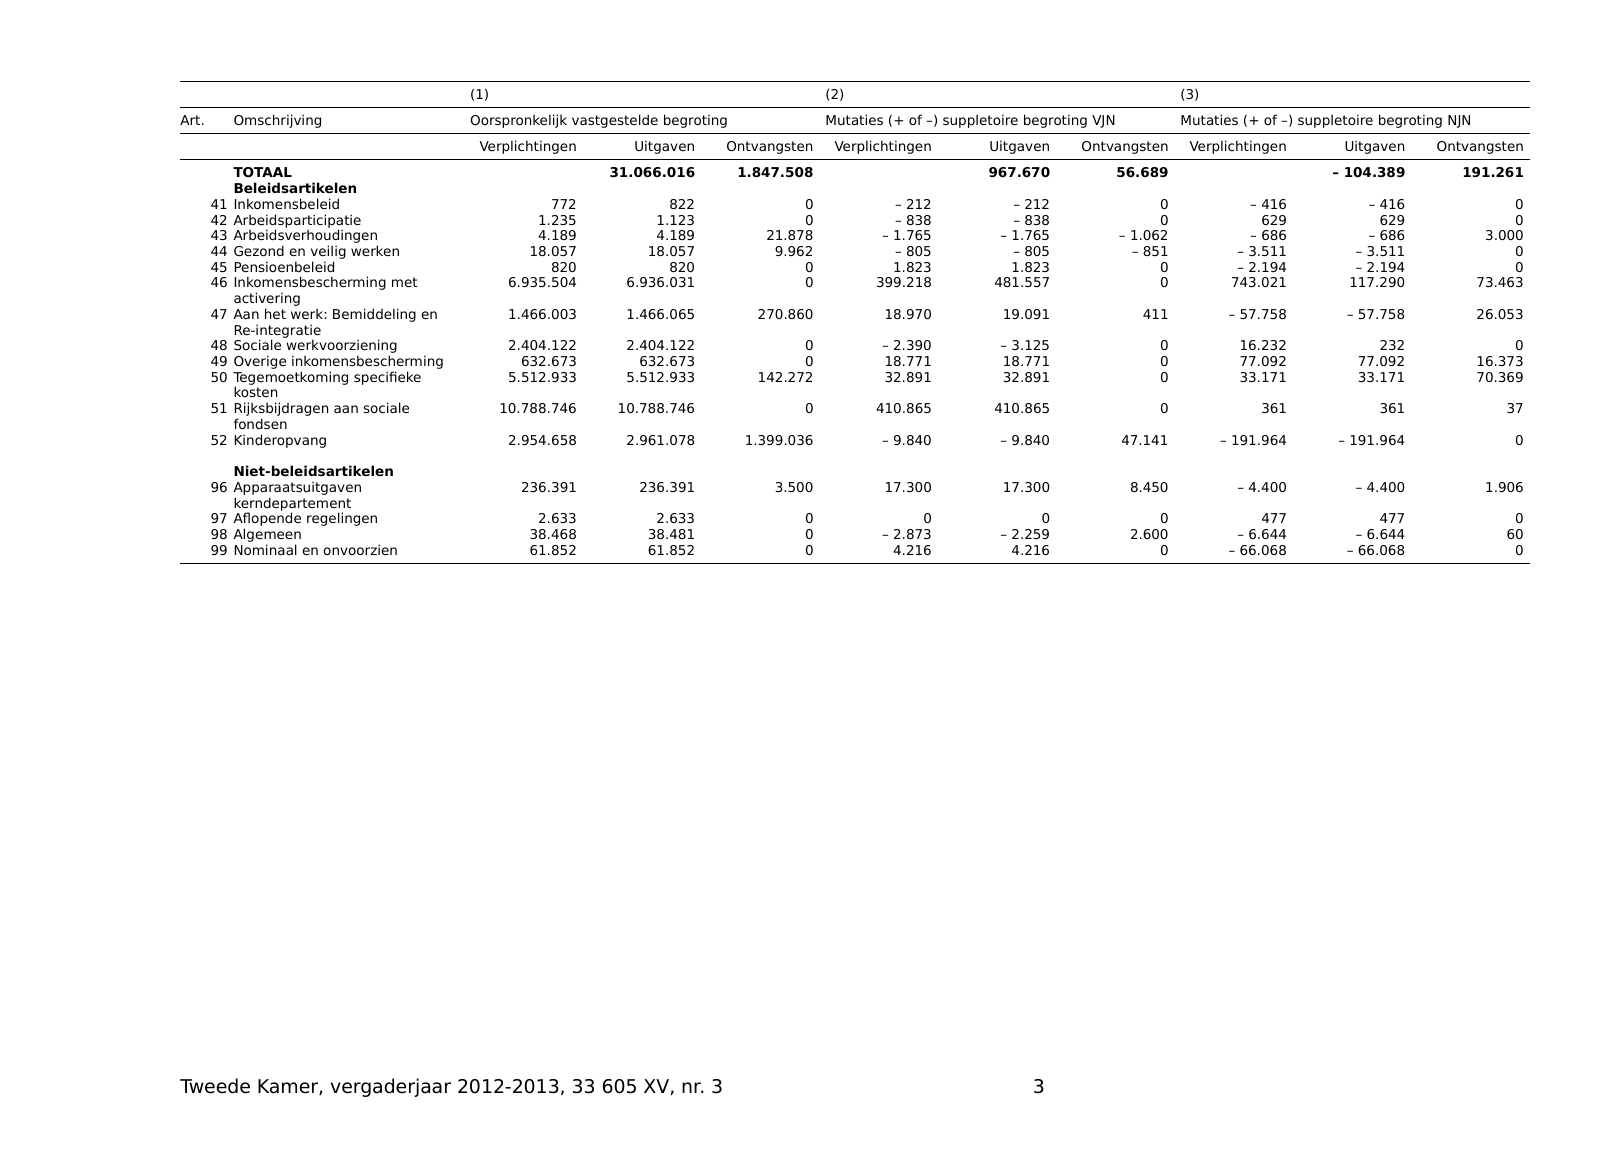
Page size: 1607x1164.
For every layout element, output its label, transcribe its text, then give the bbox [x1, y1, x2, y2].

table_cell Kinderopvang [228, 433, 464, 448]
table_cell 1.823 [938, 260, 1056, 275]
table_cell Apparaatsuitgaven kerndepartement [228, 480, 464, 511]
table_cell Aflopende regelingen [228, 511, 464, 527]
table_cell 1.906 [1411, 480, 1529, 511]
table_cell Art. [180, 108, 227, 133]
table_cell – 212 [938, 197, 1056, 212]
table_cell 236.391 [464, 480, 582, 511]
table_cell 0 [1411, 260, 1529, 275]
table_cell – 1.765 [819, 228, 937, 244]
table_cell 43 [180, 228, 227, 244]
table_header (2) [819, 82, 1174, 107]
table_cell Omschrijving [228, 108, 464, 133]
table_cell 0 [701, 527, 819, 543]
table_cell – 3.511 [1293, 244, 1411, 259]
table_cell [583, 448, 701, 464]
table_cell [1056, 448, 1174, 464]
table_cell 629 [1293, 212, 1411, 228]
table_cell 772 [464, 197, 582, 212]
table_cell – 104.389 [1293, 160, 1411, 181]
table_cell Ontvangsten [1056, 134, 1174, 159]
table_cell Uitgaven [583, 134, 701, 159]
table_cell 822 [583, 197, 701, 212]
table_cell 0 [938, 511, 1056, 527]
table_cell 0 [701, 338, 819, 354]
table_cell 191.261 [1411, 160, 1529, 181]
table_cell 0 [701, 354, 819, 369]
table_cell 17.300 [819, 480, 937, 511]
table_cell [228, 134, 464, 159]
table_cell 10.788.746 [464, 401, 582, 432]
table_cell 1.399.036 [701, 433, 819, 448]
table_cell – 2.194 [1174, 260, 1293, 275]
table_cell 2.404.122 [583, 338, 701, 354]
table_cell 0 [1056, 511, 1174, 527]
table_cell 6.936.031 [583, 275, 701, 307]
table_cell – 2.259 [938, 527, 1056, 543]
table_cell – 2.390 [819, 338, 937, 354]
table_cell – 805 [938, 244, 1056, 259]
table_cell [464, 448, 582, 464]
table_cell 270.860 [701, 307, 819, 338]
table_cell 47 [180, 307, 227, 338]
table_cell [228, 448, 464, 464]
table_cell Algemeen [228, 527, 464, 543]
table_cell 399.218 [819, 275, 937, 307]
table_cell 5.512.933 [583, 370, 701, 401]
table_cell 236.391 [583, 480, 701, 511]
table_cell 0 [1411, 433, 1529, 448]
table_cell 117.290 [1293, 275, 1411, 307]
table_cell 18.057 [583, 244, 701, 259]
table_cell [701, 464, 819, 480]
table_cell – 686 [1174, 228, 1293, 244]
table_cell 52 [180, 433, 227, 448]
table_cell – 57.758 [1174, 307, 1293, 338]
table_cell 0 [1056, 275, 1174, 307]
table_cell 411 [1056, 307, 1174, 338]
table_cell 0 [701, 511, 819, 527]
table_cell TOTAAL [228, 160, 464, 181]
table_cell 0 [701, 401, 819, 432]
table_cell 0 [1056, 401, 1174, 432]
table_cell – 838 [938, 212, 1056, 228]
table_cell [1293, 464, 1411, 480]
table_cell – 686 [1293, 228, 1411, 244]
table_cell Arbeidsparticipatie [228, 212, 464, 228]
table_cell – 191.964 [1293, 433, 1411, 448]
table_cell 1.466.065 [583, 307, 701, 338]
table_cell 2.954.658 [464, 433, 582, 448]
table_cell 38.468 [464, 527, 582, 543]
table_cell – 212 [819, 197, 937, 212]
table_cell 21.878 [701, 228, 819, 244]
table_header [228, 82, 464, 107]
table_cell 17.300 [938, 480, 1056, 511]
table_cell [819, 464, 937, 480]
table_cell Oorspronkelijk vastgestelde begroting [464, 108, 819, 133]
table_cell [464, 181, 582, 197]
table_cell 18.057 [464, 244, 582, 259]
table_cell – 9.840 [819, 433, 937, 448]
table_cell Pensioenbeleid [228, 260, 464, 275]
table_cell [1056, 181, 1174, 197]
table_cell Niet-beleidsartikelen [228, 464, 464, 480]
table_cell 98 [180, 527, 227, 543]
table_cell 47.141 [1056, 433, 1174, 448]
table_cell [1174, 160, 1293, 181]
table_cell 3.500 [701, 480, 819, 511]
table_cell 6.935.504 [464, 275, 582, 307]
table_cell 42 [180, 212, 227, 228]
table_cell 56.689 [1056, 160, 1174, 181]
table_cell Tegemoetkoming specifieke kosten [228, 370, 464, 401]
table_cell 0 [701, 260, 819, 275]
table_cell 16.232 [1174, 338, 1293, 354]
table_cell 26.053 [1411, 307, 1529, 338]
table_cell – 4.400 [1293, 480, 1411, 511]
table_cell Gezond en veilig werken [228, 244, 464, 259]
table_cell Overige inkomensbescherming [228, 354, 464, 369]
table_cell 0 [1056, 197, 1174, 212]
table_cell 61.852 [583, 543, 701, 563]
table_cell 33.171 [1293, 370, 1411, 401]
table_cell 0 [1411, 197, 1529, 212]
table_cell 0 [1056, 260, 1174, 275]
table_cell 1.123 [583, 212, 701, 228]
table_cell – 2.873 [819, 527, 937, 543]
table_cell 632.673 [583, 354, 701, 369]
table_cell 820 [583, 260, 701, 275]
table_cell [180, 181, 227, 197]
table_cell 31.066.016 [583, 160, 701, 181]
table_cell Mutaties (+ of –) suppletoire begroting VJN [819, 108, 1174, 133]
table_cell Arbeidsverhoudingen [228, 228, 464, 244]
table_cell [1293, 181, 1411, 197]
table_cell 32.891 [819, 370, 937, 401]
table_cell 743.021 [1174, 275, 1293, 307]
table_cell 477 [1293, 511, 1411, 527]
table_cell 410.865 [938, 401, 1056, 432]
table_cell 0 [1056, 338, 1174, 354]
table_cell 18.970 [819, 307, 937, 338]
table_cell – 2.194 [1293, 260, 1411, 275]
table_cell [1174, 448, 1293, 464]
table_cell [819, 448, 937, 464]
table_cell 48 [180, 338, 227, 354]
table_cell 9.962 [701, 244, 819, 259]
table_cell 477 [1174, 511, 1293, 527]
table_cell 629 [1174, 212, 1293, 228]
table_cell 361 [1174, 401, 1293, 432]
table_cell 2.600 [1056, 527, 1174, 543]
table_cell 16.373 [1411, 354, 1529, 369]
table_cell – 6.644 [1293, 527, 1411, 543]
table_cell – 1.765 [938, 228, 1056, 244]
table_cell 5.512.933 [464, 370, 582, 401]
table_cell – 9.840 [938, 433, 1056, 448]
table_cell 410.865 [819, 401, 937, 432]
table_cell 0 [701, 275, 819, 307]
table_header (3) [1174, 82, 1529, 107]
table_cell 49 [180, 354, 227, 369]
table_cell 361 [1293, 401, 1411, 432]
table_header [180, 82, 227, 107]
table_cell – 191.964 [1174, 433, 1293, 448]
table_cell [180, 464, 227, 480]
table_cell Verplichtingen [1174, 134, 1293, 159]
table_cell 0 [701, 212, 819, 228]
table_cell 0 [1056, 212, 1174, 228]
table_cell 967.670 [938, 160, 1056, 181]
table_cell 820 [464, 260, 582, 275]
table_cell 96 [180, 480, 227, 511]
table_cell [464, 160, 582, 181]
table_cell 481.557 [938, 275, 1056, 307]
table_cell – 3.125 [938, 338, 1056, 354]
table_cell 97 [180, 511, 227, 527]
table_cell 45 [180, 260, 227, 275]
table_cell 1.823 [819, 260, 937, 275]
table_cell 77.092 [1174, 354, 1293, 369]
table_cell – 66.068 [1293, 543, 1411, 563]
table_cell [180, 448, 227, 464]
table_cell 0 [1056, 370, 1174, 401]
table_cell – 851 [1056, 244, 1174, 259]
table_cell 3.000 [1411, 228, 1529, 244]
table_cell 0 [1411, 338, 1529, 354]
table_cell 4.189 [583, 228, 701, 244]
table_cell [938, 464, 1056, 480]
table_cell – 838 [819, 212, 937, 228]
table_header (1) [464, 82, 819, 107]
table_cell Verplichtingen [819, 134, 937, 159]
table_cell [180, 160, 227, 181]
table_cell 232 [1293, 338, 1411, 354]
table_cell – 6.644 [1174, 527, 1293, 543]
table_cell 32.891 [938, 370, 1056, 401]
table_cell 46 [180, 275, 227, 307]
table_cell [1293, 448, 1411, 464]
table_cell 0 [1411, 543, 1529, 563]
table_cell 0 [1411, 511, 1529, 527]
table_cell – 3.511 [1174, 244, 1293, 259]
table_cell 0 [1056, 543, 1174, 563]
table_cell 0 [1411, 212, 1529, 228]
table_cell – 66.068 [1174, 543, 1293, 563]
table_cell 2.633 [464, 511, 582, 527]
table_cell [938, 181, 1056, 197]
table_cell 73.463 [1411, 275, 1529, 307]
table_cell 18.771 [819, 354, 937, 369]
table_cell – 57.758 [1293, 307, 1411, 338]
table_cell 0 [701, 197, 819, 212]
table_cell – 416 [1293, 197, 1411, 212]
table_cell 0 [1056, 354, 1174, 369]
table_cell [1411, 181, 1529, 197]
table_cell Uitgaven [938, 134, 1056, 159]
table_cell [701, 181, 819, 197]
table_cell 37 [1411, 401, 1529, 432]
table_cell – 805 [819, 244, 937, 259]
table_cell 18.771 [938, 354, 1056, 369]
table_cell – 1.062 [1056, 228, 1174, 244]
table_cell 1.235 [464, 212, 582, 228]
table_cell Beleidsartikelen [228, 181, 464, 197]
table_cell 38.481 [583, 527, 701, 543]
table_cell 10.788.746 [583, 401, 701, 432]
table_cell Inkomensbescherming met activering [228, 275, 464, 307]
table_cell 77.092 [1293, 354, 1411, 369]
table_cell [1174, 464, 1293, 480]
table_cell 142.272 [701, 370, 819, 401]
table_cell Rijksbijdragen aan sociale fondsen [228, 401, 464, 432]
table_cell [938, 448, 1056, 464]
table_cell Uitgaven [1293, 134, 1411, 159]
table_cell 19.091 [938, 307, 1056, 338]
table_cell [1411, 448, 1529, 464]
table_cell [701, 448, 819, 464]
table_cell 0 [1411, 244, 1529, 259]
table_cell 99 [180, 543, 227, 563]
table_cell 2.961.078 [583, 433, 701, 448]
table_cell 2.633 [583, 511, 701, 527]
table_cell Inkomensbeleid [228, 197, 464, 212]
table_cell [1174, 181, 1293, 197]
table_cell 4.216 [938, 543, 1056, 563]
table_cell 0 [819, 511, 937, 527]
table_cell [583, 464, 701, 480]
table_cell [819, 160, 937, 181]
table_cell Ontvangsten [1411, 134, 1529, 159]
table_cell Sociale werkvoorziening [228, 338, 464, 354]
table_cell 33.171 [1174, 370, 1293, 401]
table_cell 61.852 [464, 543, 582, 563]
table_cell 1.466.003 [464, 307, 582, 338]
table_cell [819, 181, 937, 197]
table_cell Mutaties (+ of –) suppletoire begroting NJN [1174, 108, 1529, 133]
table_cell [583, 181, 701, 197]
table_cell 4.216 [819, 543, 937, 563]
table_cell Verplichtingen [464, 134, 582, 159]
table_cell 51 [180, 401, 227, 432]
table_cell 41 [180, 197, 227, 212]
table_cell 632.673 [464, 354, 582, 369]
table_cell Aan het werk: Bemiddeling en Re-integratie [228, 307, 464, 338]
table_cell 70.369 [1411, 370, 1529, 401]
table_cell Nominaal en onvoorzien [228, 543, 464, 563]
table_cell [464, 464, 582, 480]
table_cell 2.404.122 [464, 338, 582, 354]
table_cell Ontvangsten [701, 134, 819, 159]
table_cell [180, 134, 227, 159]
table_cell [1056, 464, 1174, 480]
table_cell – 416 [1174, 197, 1293, 212]
table_cell 1.847.508 [701, 160, 819, 181]
table_cell – 4.400 [1174, 480, 1293, 511]
table_cell 0 [701, 543, 819, 563]
table_cell [1411, 464, 1529, 480]
table_cell 50 [180, 370, 227, 401]
table_cell 4.189 [464, 228, 582, 244]
table_cell 60 [1411, 527, 1529, 543]
table_cell 8.450 [1056, 480, 1174, 511]
table_cell 44 [180, 244, 227, 259]
